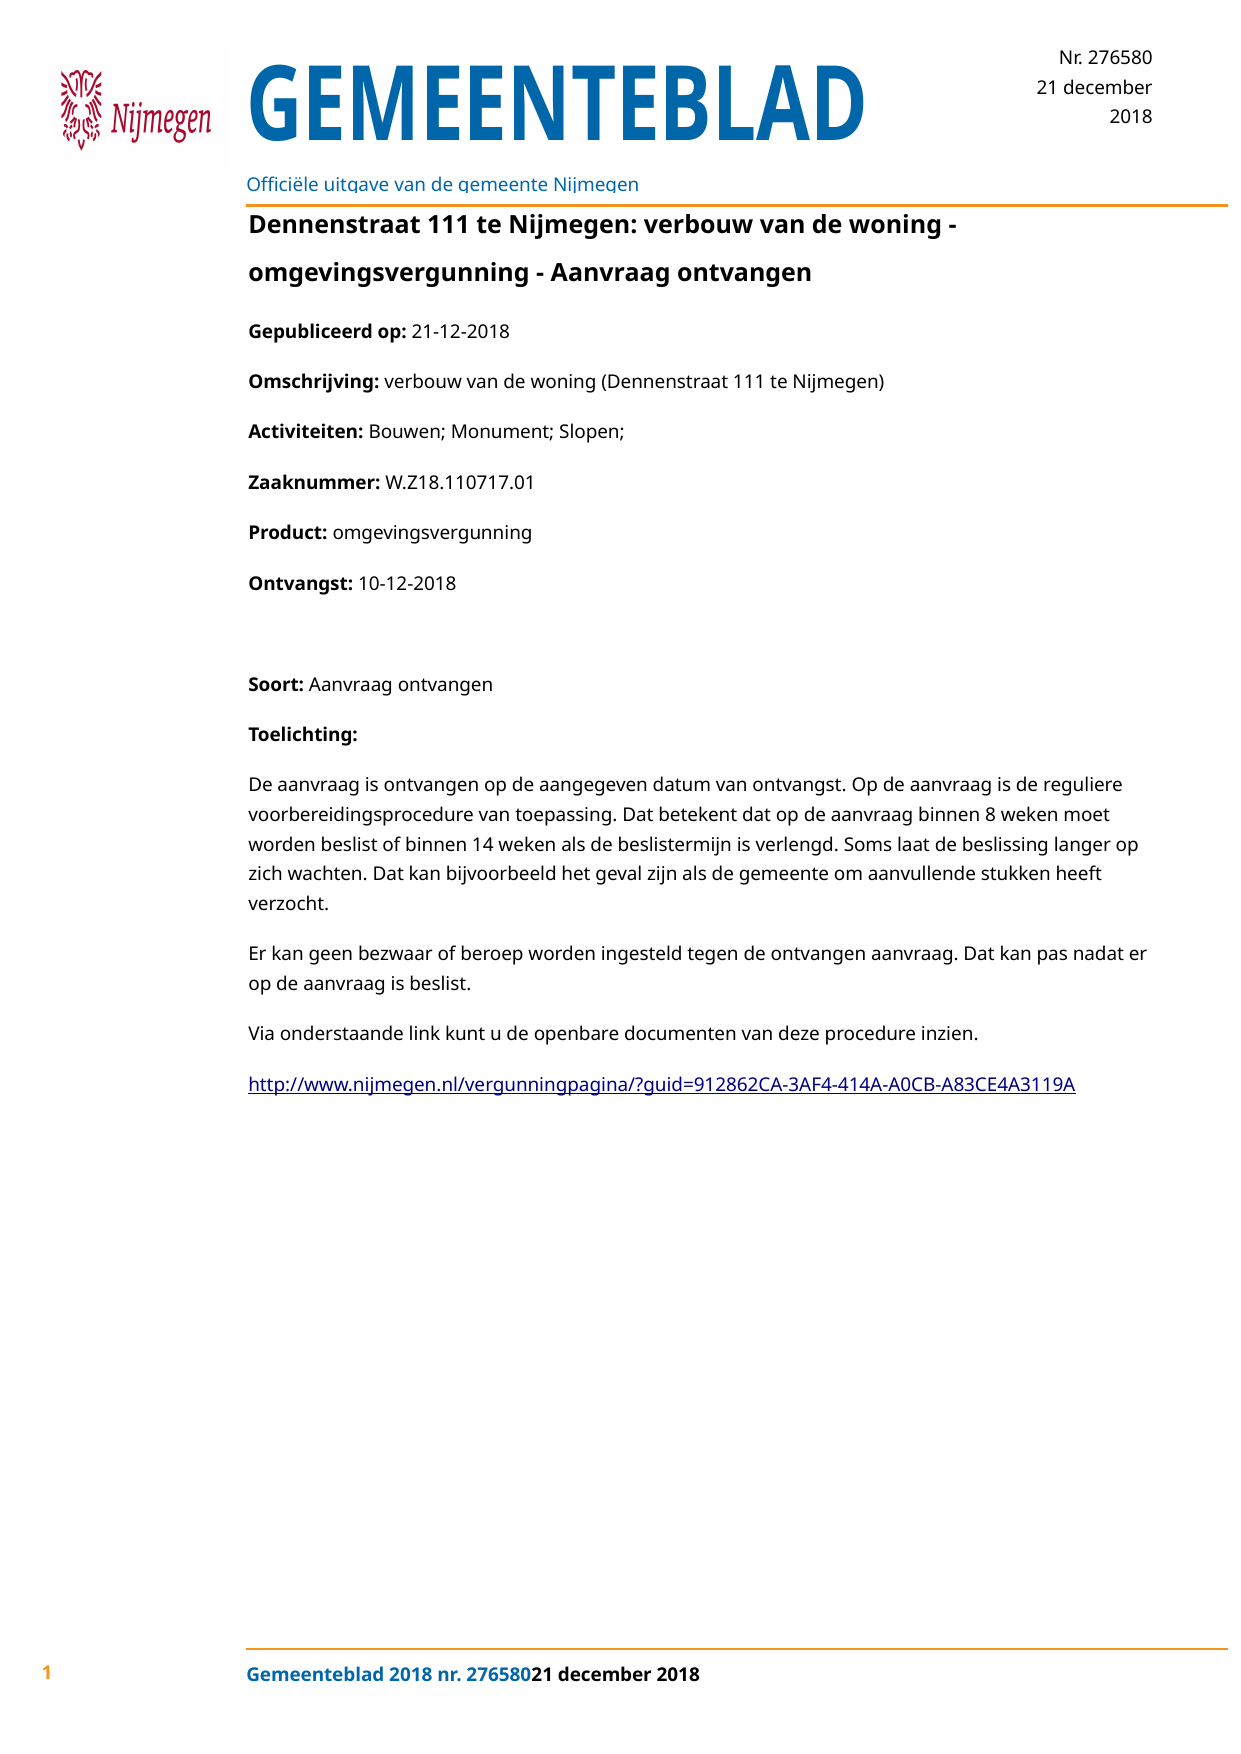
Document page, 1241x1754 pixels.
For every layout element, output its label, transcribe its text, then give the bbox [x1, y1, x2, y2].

text Dennenstraat 111 te Nijmegen: verbouw van de woning - omgevingsvergunning - Aanvraag ontvangen [248, 207, 1152, 288]
picture [41, 47, 231, 172]
text Via onderstaande link kunt u de openbare documenten van deze procedure inzien. [248, 1020, 1152, 1046]
text Er kan geen bezwaar of beroep worden ingesteld tegen de ontvangen aanvraag. Dat kan pas nadat er op de aanvraag is beslist. [248, 940, 1152, 996]
text Activiteiten: Bouwen; Monument; Slopen; [248, 419, 1152, 444]
text Gepubliceerd op: 21-12-2018 [248, 318, 1152, 344]
text Soort: Aanvraag ontvangen [248, 671, 1152, 697]
text De aanvraag is ontvangen op de aangegeven datum van ontvangst. Op de aanvraag is de reguliere voorbereidingsprocedure van toepassing. Dat betekent dat op de aanvraag binnen 8 weken moet worden beslist of binnen 14 weken als de beslistermijn is verlengd. Soms laat de beslissing langer op zich wachten. Dat kan bijvoorbeeld het geval zijn als de gemeente om aanvullende stukken heeft verzocht. [248, 772, 1152, 916]
text Omschrijving: verbouw van de woning (Dennenstraat 111 te Nijmegen) [248, 368, 1152, 394]
text Product: omgevingsvergunning [248, 519, 1152, 545]
text Toelichting: [248, 721, 1152, 747]
text http://www.nijmegen.nl/vergunningpagina/?guid=912862CA-3AF4-414A-A0CB-A83CE4A3119A [248, 1071, 1152, 1097]
text Ontvangst: 10-12-2018 [248, 570, 1152, 596]
text Zaaknummer: W.Z18.110717.01 [248, 469, 1152, 495]
